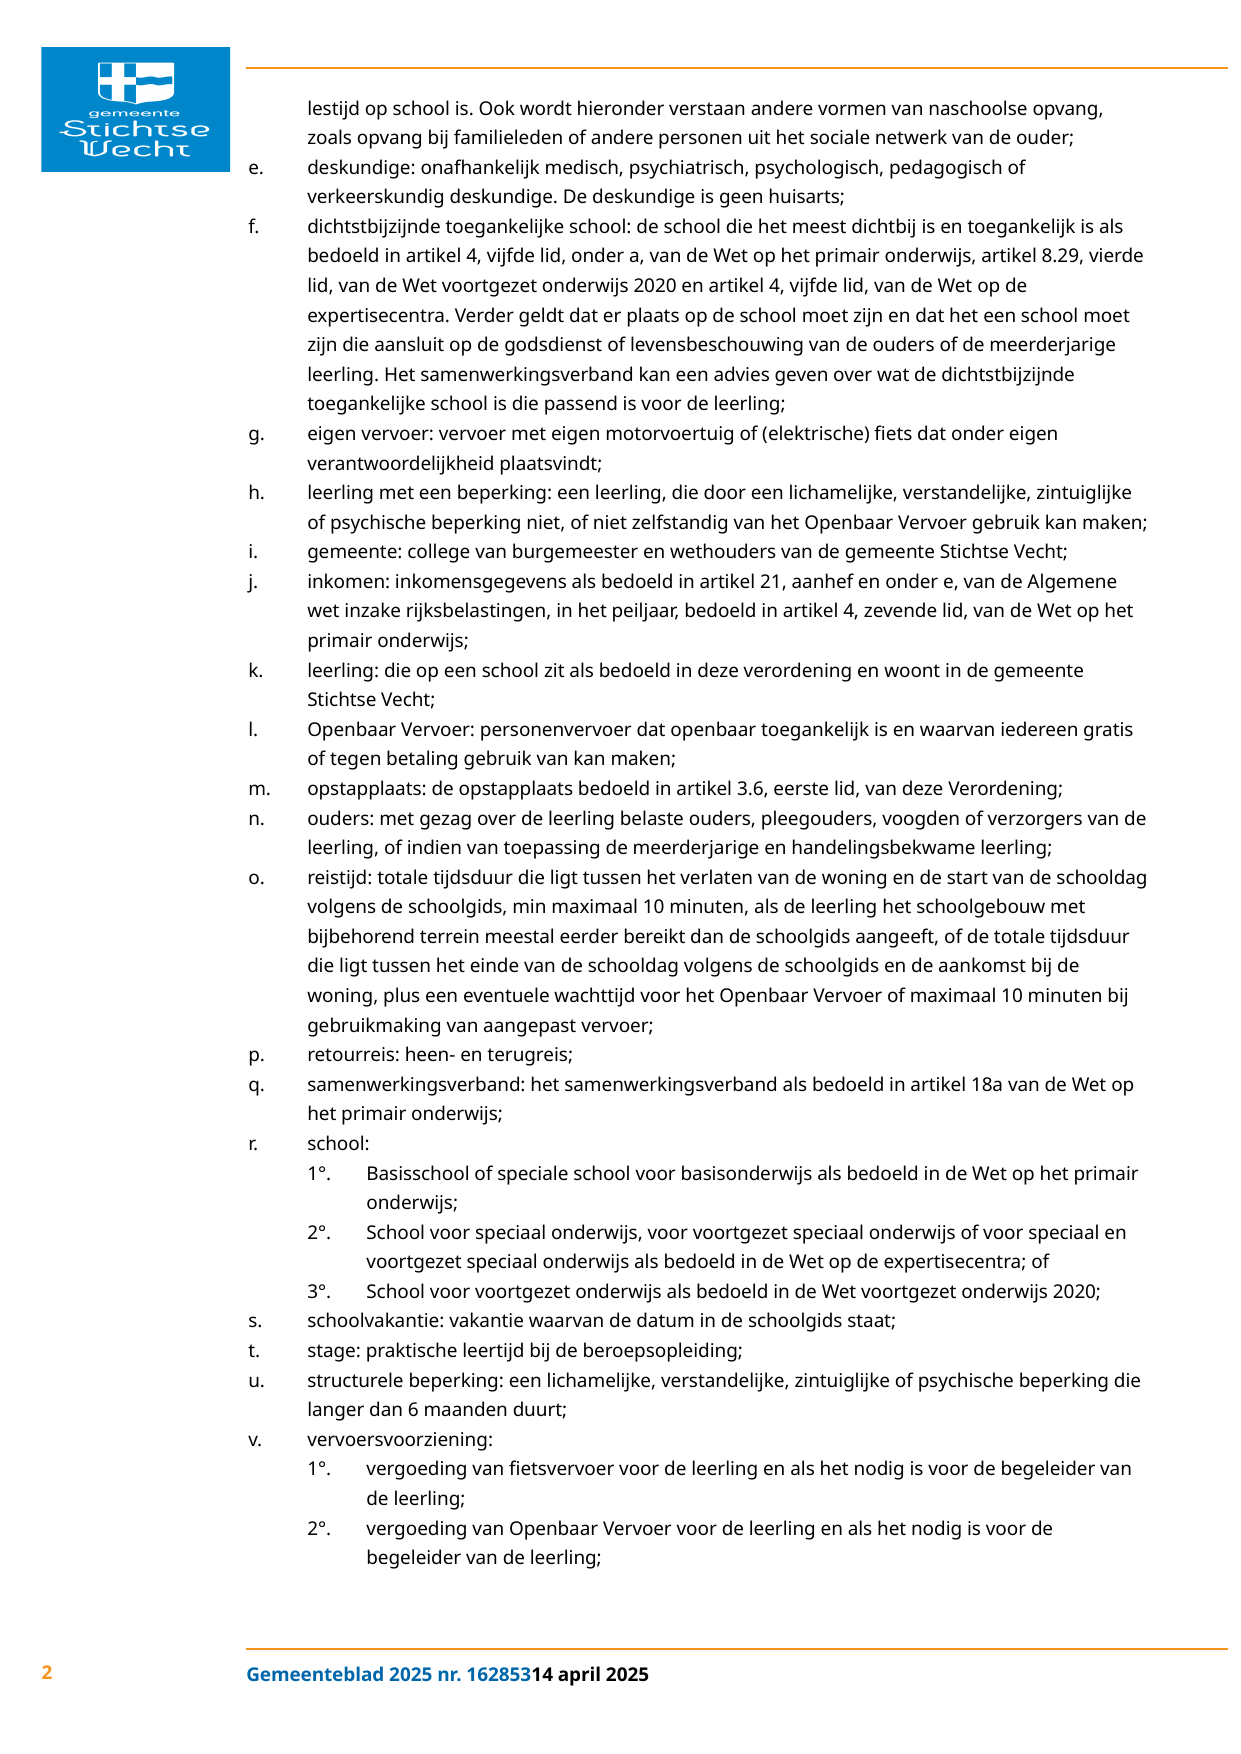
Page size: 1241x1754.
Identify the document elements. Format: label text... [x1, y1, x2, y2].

list schoolvakantie: vakantie waarvan de datum in de schoolgids staat; [248, 1308, 1152, 1333]
list leerling: die op een school zit als bedoeld in deze verordening en woont in de gemeente Stichtse Vecht; [248, 657, 1152, 712]
list Openbaar Vervoer: personenvervoer dat openbaar toegankelijk is en waarvan iedereen gratis of tegen betaling gebruik van kan maken; [248, 716, 1152, 771]
list school: [248, 1130, 1152, 1156]
list retourreis: heen- en terugreis; [248, 1041, 1152, 1067]
list vergoeding van Openbaar Vervoer voor de leerling en als het nodig is voor de begeleider van de leerling; [307, 1515, 1152, 1570]
picture [137, 63, 174, 103]
list lestijd op school is. Ook wordt hieronder verstaan andere vormen van naschoolse opvang, zoals opvang bij familieleden of andere personen uit het sociale netwerk van de ouder; [248, 95, 1152, 150]
list eigen vervoer: vervoer met eigen motorvoertuig of (elektrische) fiets dat onder eigen verantwoordelijkheid plaatsvindt; [248, 420, 1152, 476]
list School voor speciaal onderwijs, voor voortgezet speciaal onderwijs of voor speciaal en voortgezet speciaal onderwijs als bedoeld in de Wet op de expertisecentra; of [307, 1219, 1152, 1274]
list samenwerkingsverband: het samenwerkingsverband als bedoeld in artikel 18a van de Wet op het primair onderwijs; [248, 1071, 1152, 1126]
picture [99, 63, 135, 101]
list dichtstbijzijnde toegankelijke school: de school die het meest dichtbij is en toegankelijk is als bedoeld in artikel 4, vijfde lid, onder a, van de Wet op het primair onderwijs, artikel 8.29, vierde lid, van de Wet voortgezet onderwijs 2020 en artikel 4, vijfde lid, van de Wet op de expertisecentra. Verder geldt dat er plaats op de school moet zijn en dat het een school moet zijn die aansluit op de godsdienst of levensbeschouwing van de ouders of de meerderjarige leerling. Het samenwerkingsverband kan een advies geven over wat de dichtstbijzijnde toegankelijke school is die passend is voor de leerling; [248, 213, 1152, 416]
list School voor voortgezet onderwijs als bedoeld in de Wet voortgezet onderwijs 2020; [307, 1278, 1152, 1304]
list gemeente: college van burgemeester en wethouders van de gemeente Stichtse Vecht; [248, 538, 1152, 564]
list ouders: met gezag over de leerling belaste ouders, pleegouders, voogden of verzorgers van de leerling, of indien van toepassing de meerderjarige en handelingsbekwame leerling; [248, 805, 1152, 860]
list Basisschool of speciale school voor basisonderwijs als bedoeld in de Wet op het primair onderwijs; [307, 1160, 1152, 1215]
list vergoeding van fietsvervoer voor de leerling en als het nodig is voor de begeleider van de leerling; [307, 1456, 1152, 1511]
list inkomen: inkomensgegevens als bedoeld in artikel 21, aanhef en onder e, van de Algemene wet inzake rijksbelastingen, in het peiljaar, bedoeld in artikel 4, zevende lid, van de Wet op het primair onderwijs; [248, 568, 1152, 653]
list reistijd: totale tijdsduur die ligt tussen het verlaten van de woning en de start van de schooldag volgens de schoolgids, min maximaal 10 minuten, als de leerling het schoolgebouw met bijbehorend terrein meestal eerder bereikt dan de schoolgids aangeeft, of de totale tijdsduur die ligt tussen het einde van de schooldag volgens de schoolgids en de aankomst bij de woning, plus een eventuele wachttijd voor het Openbaar Vervoer of maximaal 10 minuten bij gebruikmaking van aangepast vervoer; [248, 864, 1152, 1038]
list deskundige: onafhankelijk medisch, psychiatrisch, psychologisch, pedagogisch of verkeerskundig deskundige. De deskundige is geen huisarts; [248, 154, 1152, 209]
list structurele beperking: een lichamelijke, verstandelijke, zintuiglijke of psychische beperking die langer dan 6 maanden duurt; [248, 1367, 1152, 1422]
list leerling met een beperking: een leerling, die door een lichamelijke, verstandelijke, zintuiglijke of psychische beperking niet, of niet zelfstandig van het Openbaar Vervoer gebruik kan maken; [248, 479, 1152, 535]
list stage: praktische leertijd bij de beroepsopleiding; [248, 1337, 1152, 1363]
list opstapplaats: de opstapplaats bedoeld in artikel 3.6, eerste lid, van deze Verordening; [248, 775, 1152, 801]
list vervoersvoorziening: [248, 1426, 1152, 1452]
